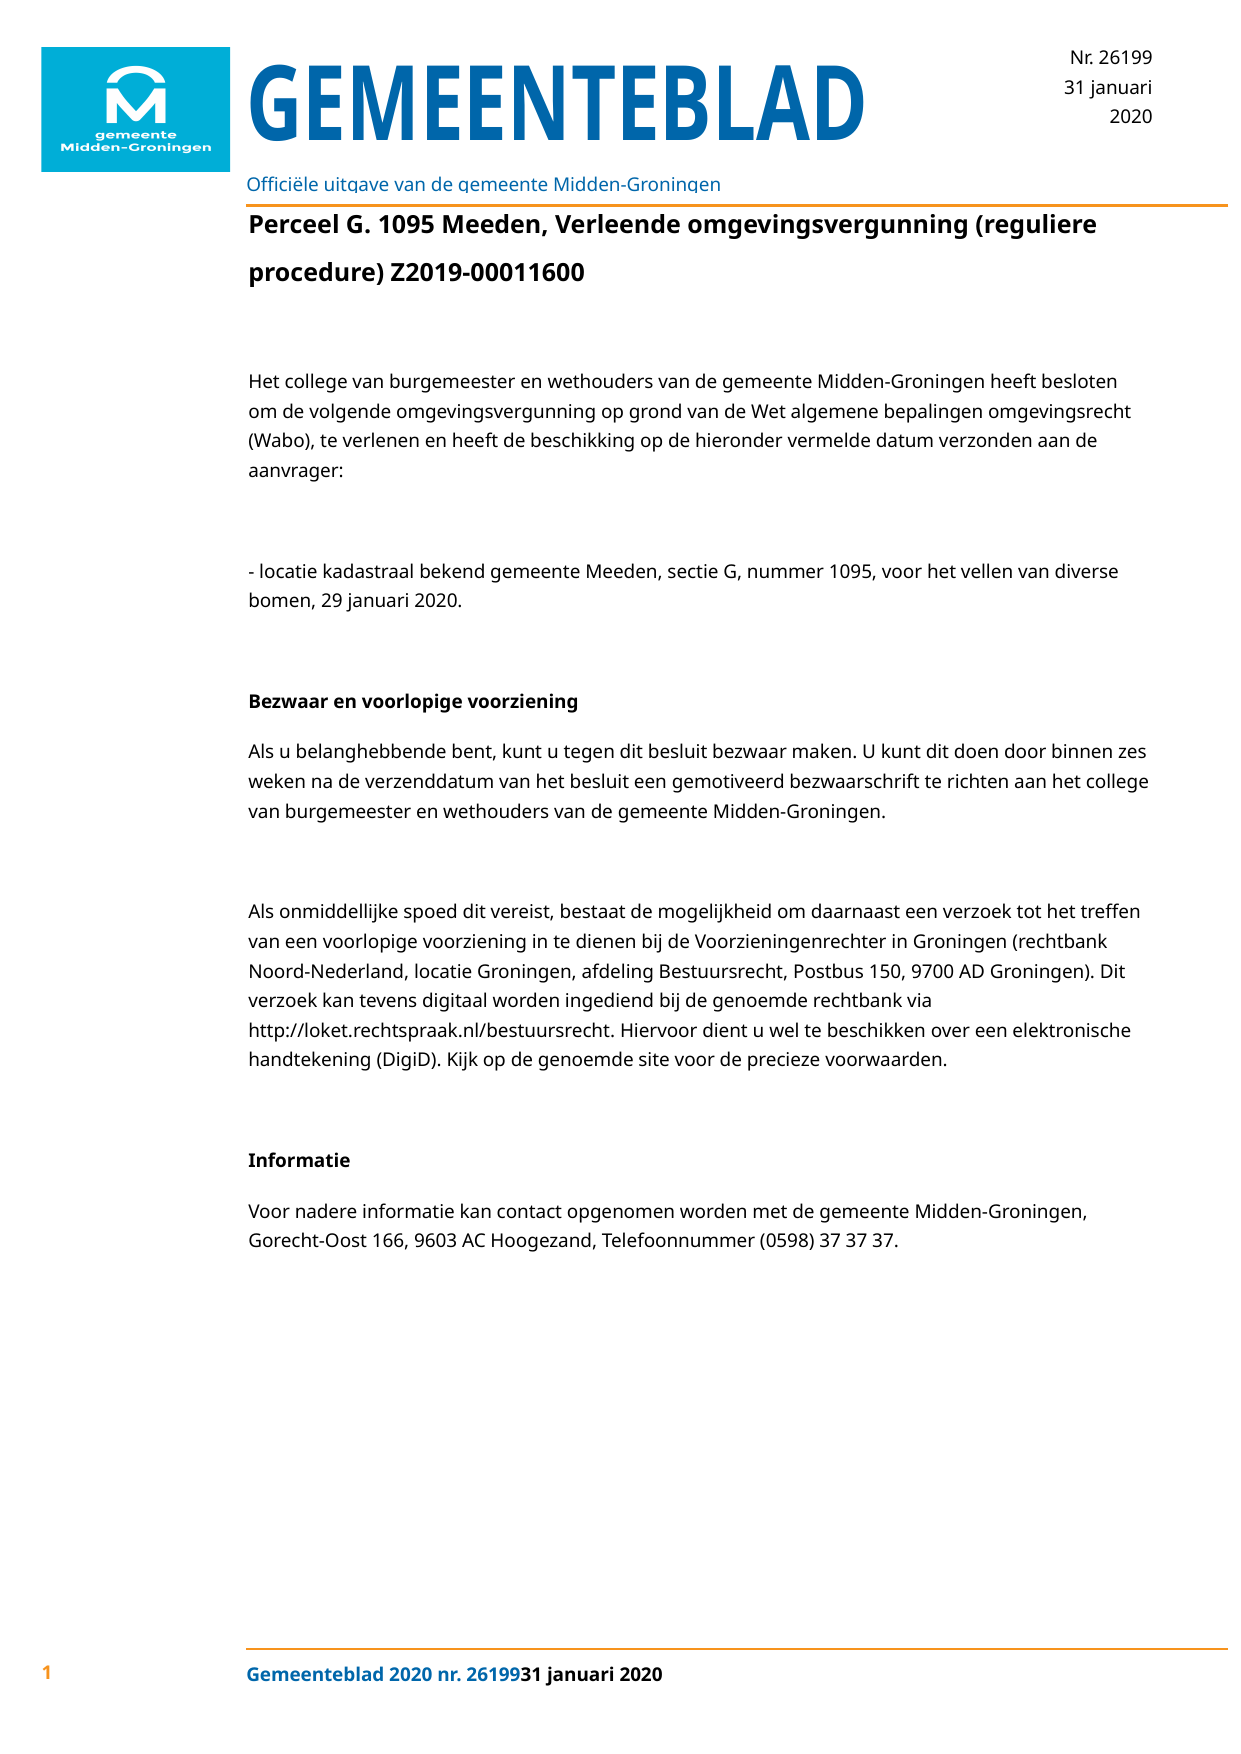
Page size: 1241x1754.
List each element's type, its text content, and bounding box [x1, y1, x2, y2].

picture [107, 89, 165, 122]
text Informatie [248, 1147, 1152, 1173]
text Als u belanghebbende bent, kunt u tegen dit besluit bezwaar maken. U kunt dit doen door binnen zes weken na de verzenddatum van het besluit een gemotiveerd bezwaarschrift te richten aan het college van burgemeester en wethouders van de gemeente Midden-Groningen. [248, 739, 1152, 824]
text Het college van burgemeester en wethouders van de gemeente Midden-Groningen heeft besloten om de volgende omgevingsvergunning op grond van de Wet algemene bepalingen omgevingsrecht (Wabo), te verlenen en heeft de beschikking op de hieronder vermelde datum verzonden aan de aanvrager: [248, 368, 1152, 483]
picture [184, 146, 190, 153]
text Perceel G. 1095 Meeden, Verleende omgevingsvergunning (reguliere procedure) Z2019-00011600 [248, 207, 1152, 288]
text - locatie kadastraal bekend gemeente Meeden, sectie G, nummer 1095, voor het vellen van diverse bomen, 29 januari 2020. [248, 558, 1152, 613]
text Bezwaar en voorlopige voorziening [248, 688, 1152, 714]
text Voor nadere informatie kan contact opgenomen worden met de gemeente Midden-Groningen, Gorecht-Oost 166, 9603 AC Hoogezand, Telefoonnummer (0598) 37 37 37. [248, 1198, 1152, 1253]
picture [108, 66, 164, 82]
text Als onmiddellijke spoed dit vereist, bestaat de mogelijkheid om daarnaast een verzoek tot het treffen van een voorlopige voorziening in te dienen bij de Voorzieningenrechter in Groningen (rechtbank Noord-Nederland, locatie Groningen, afdeling Bestuursrecht, Postbus 150, 9700 AD Groningen). Dit verzoek kan tevens digitaal worden ingediend bij de genoemde rechtbank via http://loket.rechtspraak.nl/bestuursrecht. Hiervoor dient u wel te beschikken over een elektronische handtekening (DigiD). Kijk op de genoemde site voor de precieze voorwaarden. [248, 899, 1152, 1072]
